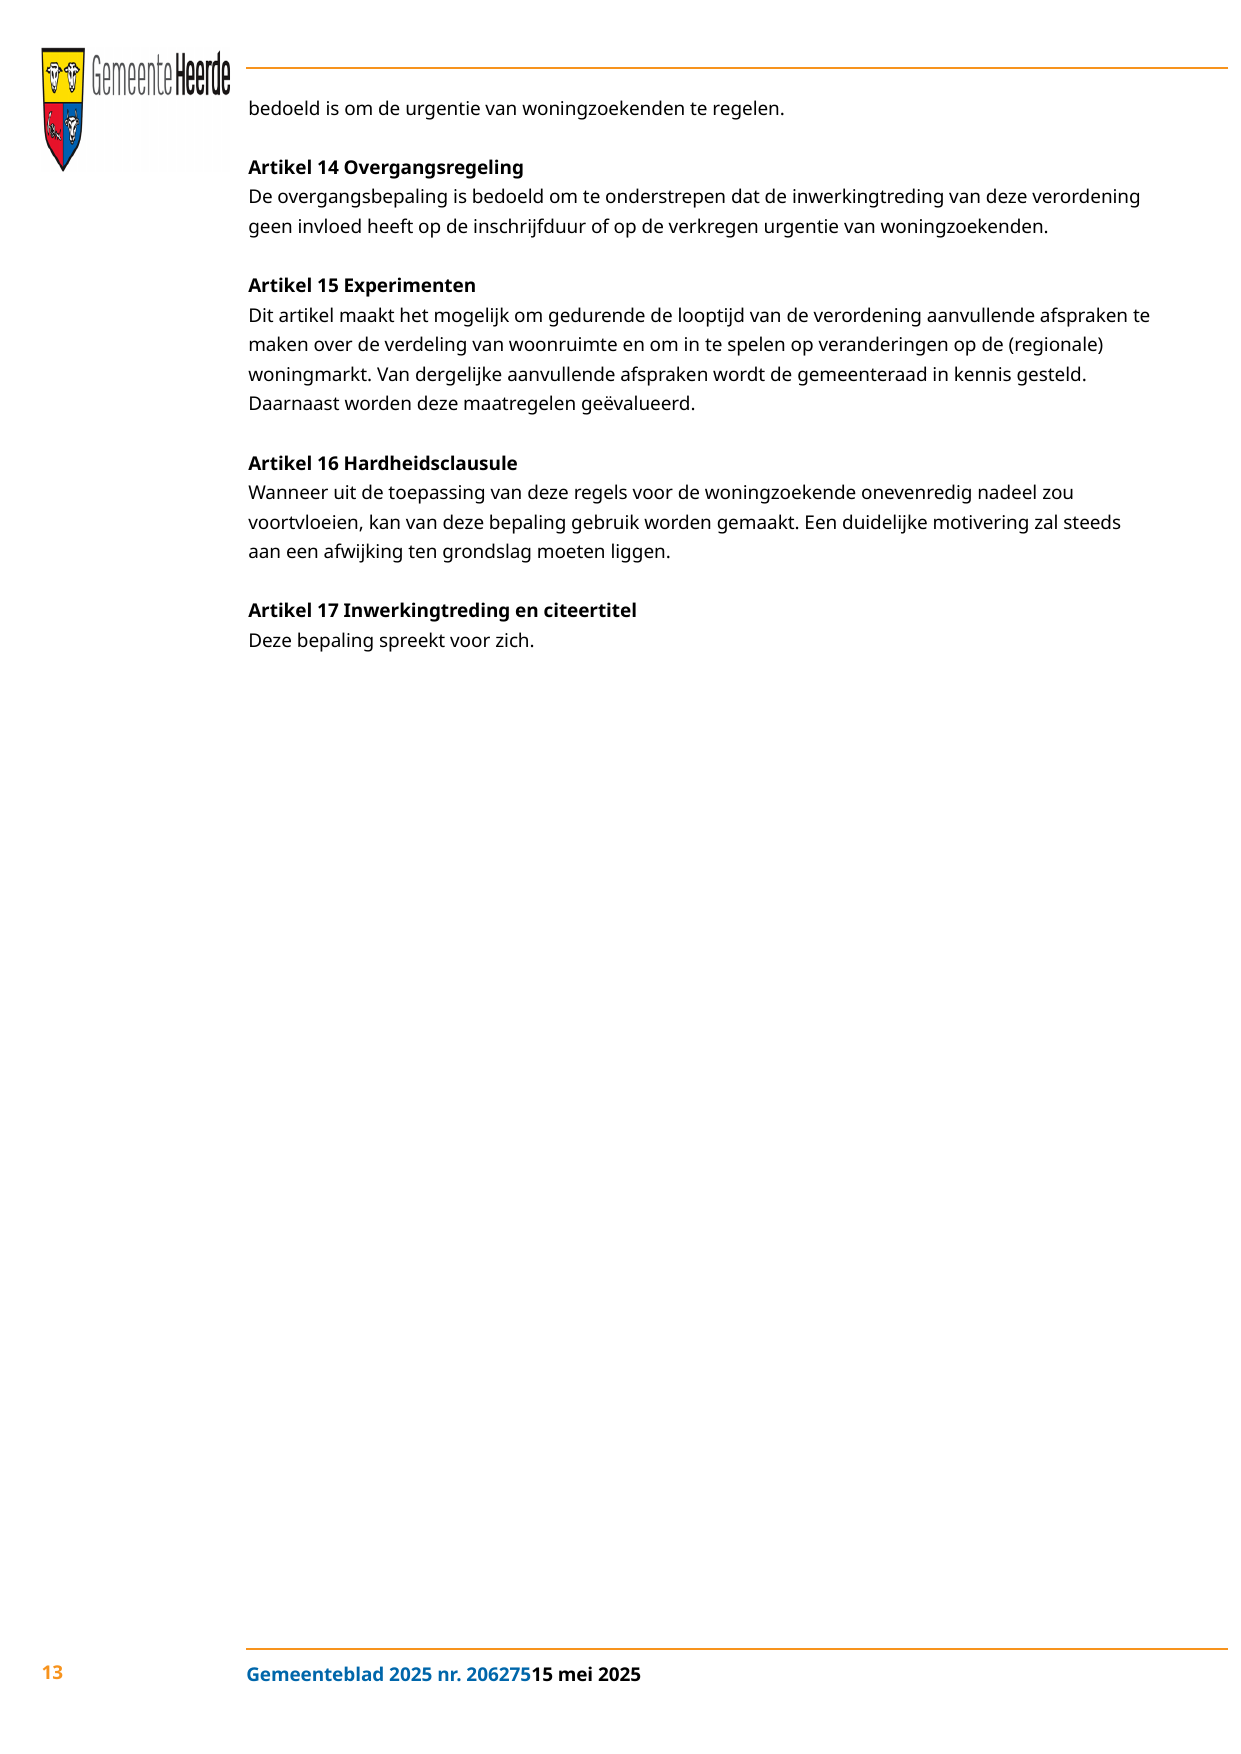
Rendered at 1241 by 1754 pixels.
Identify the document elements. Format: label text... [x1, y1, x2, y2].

text bedoeld is om de urgentie van woningzoekenden te regelen. [248, 95, 1152, 121]
text Daarnaast worden deze maatregelen geëvalueerd. [248, 391, 1152, 416]
text Dit artikel maakt het mogelijk om gedurende de looptijd van de verordening aanvullende afspraken te maken over de verdeling van woonruimte en om in te spelen op veranderingen op de (regionale) woningmarkt. Van dergelijke aanvullende afspraken wordt de gemeenteraad in kennis gesteld. [248, 302, 1152, 387]
text Wanneer uit de toepassing van deze regels voor de woningzoekende onevenredig nadeel zou voortvloeien, kan van deze bepaling gebruik worden gemaakt. Een duidelijke motivering zal steeds aan een afwijking ten grondslag moeten liggen. [248, 479, 1152, 564]
text Artikel 17 Inwerkingtreding en citeertitel [248, 598, 1152, 623]
text Artikel 14 Overgangsregeling [248, 154, 1152, 180]
text De overgangsbepaling is bedoeld om te onderstrepen dat de inwerkingtreding van deze verordening geen invloed heeft op de inschrijfduur of op de verkregen urgentie van woningzoekenden. [248, 183, 1152, 239]
text Artikel 16 Hardheidsclausule [248, 450, 1152, 476]
picture [41, 47, 231, 172]
text Deze bepaling spreekt voor zich. [248, 627, 1152, 653]
text Artikel 15 Experimenten [248, 272, 1152, 298]
